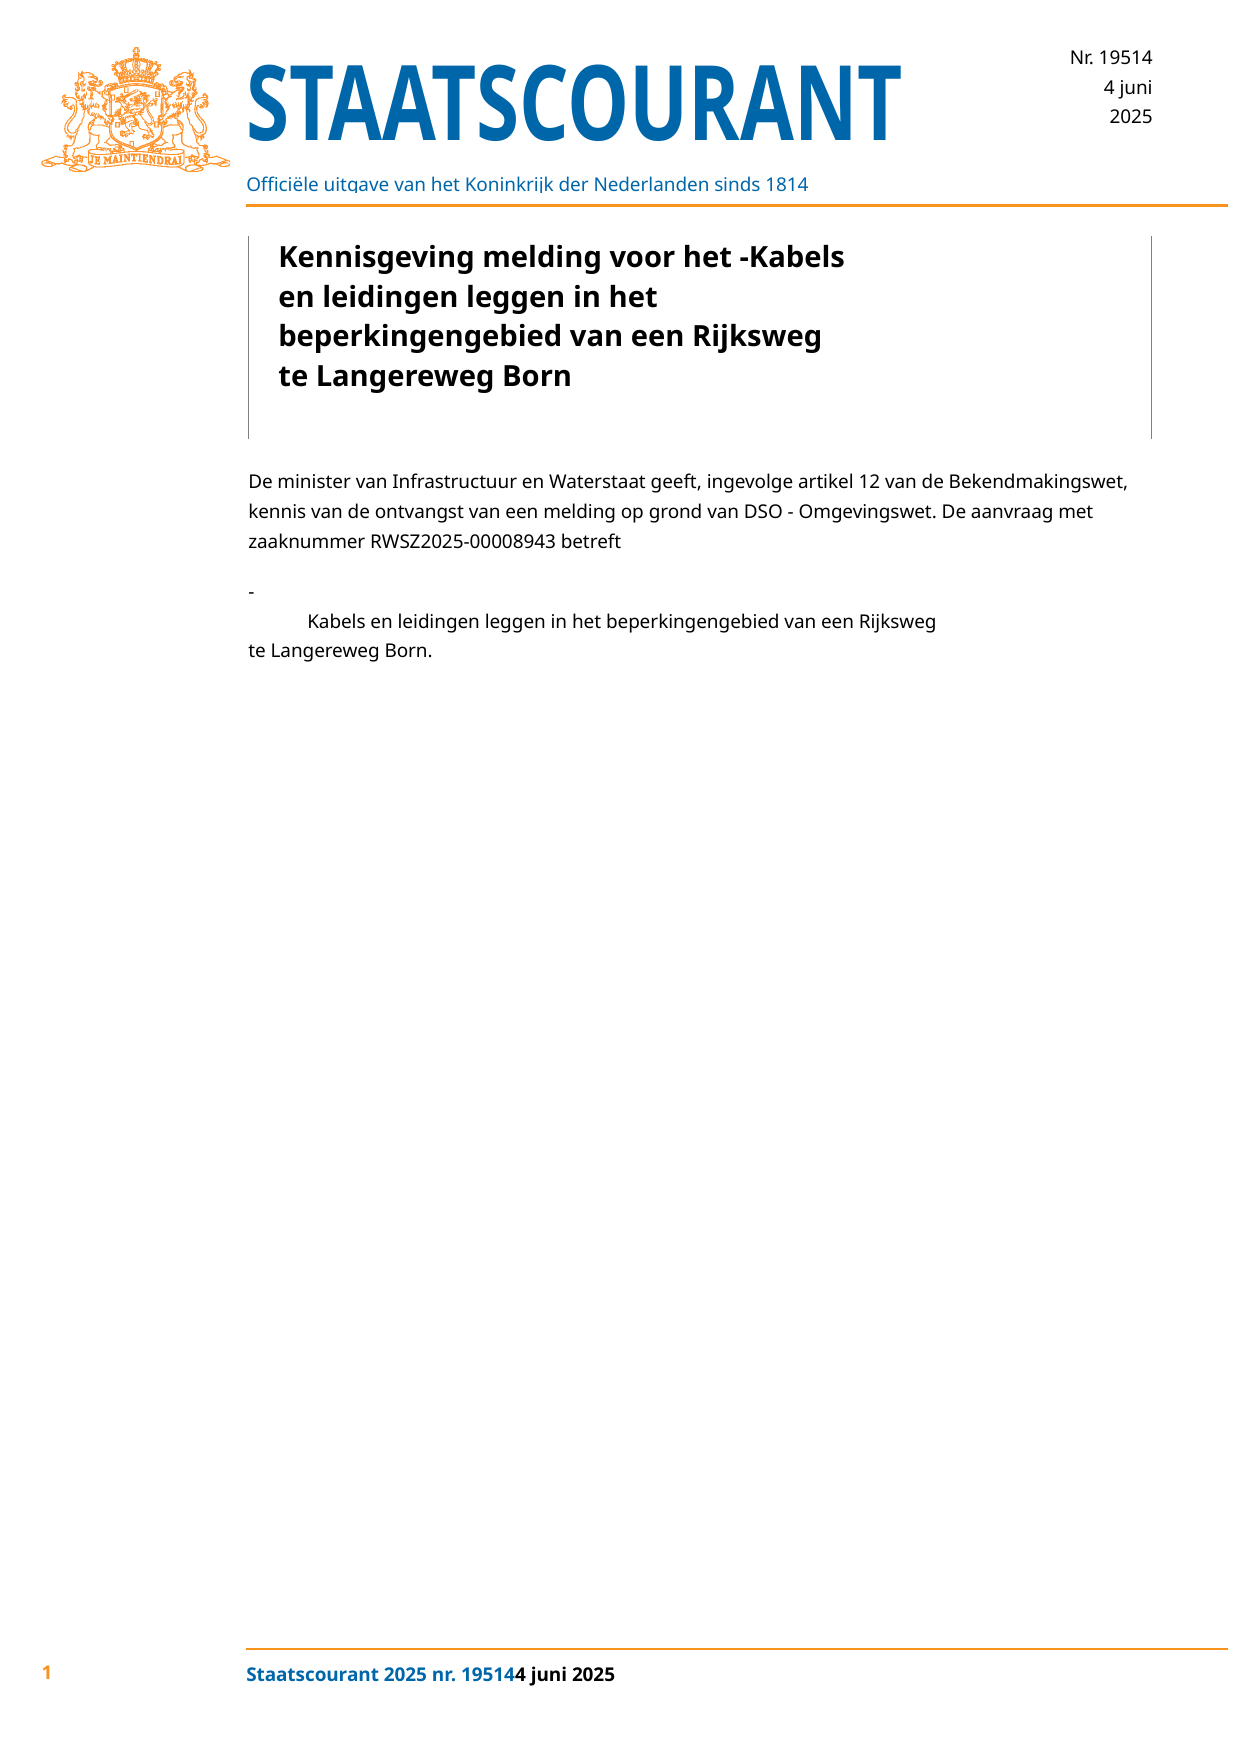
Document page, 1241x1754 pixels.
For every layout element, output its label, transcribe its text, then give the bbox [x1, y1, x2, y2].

picture [41, 47, 231, 172]
table_header [850, 236, 912, 413]
table_header [1090, 236, 1151, 413]
table_header Kennisgeving melding voor het -Kabels en leidingen leggen in het beperkingengebied van een Rijksweg te Langereweg Born [249, 236, 850, 439]
table_header [850, 414, 1151, 439]
text te Langereweg Born. [248, 637, 1152, 663]
list Kabels en leidingen leggen in het beperkingengebied van een Rijksweg [248, 608, 1152, 633]
text De minister van Infrastructuur en Waterstaat geeft, ingevolge artikel 12 van de Bekendmakingswet, kennis van de ontvangst van een melding op grond van DSO - Omgevingswet. De aanvraag met zaaknummer RWSZ2025-00008943 betreft [248, 469, 1152, 553]
picture [912, 236, 1090, 414]
